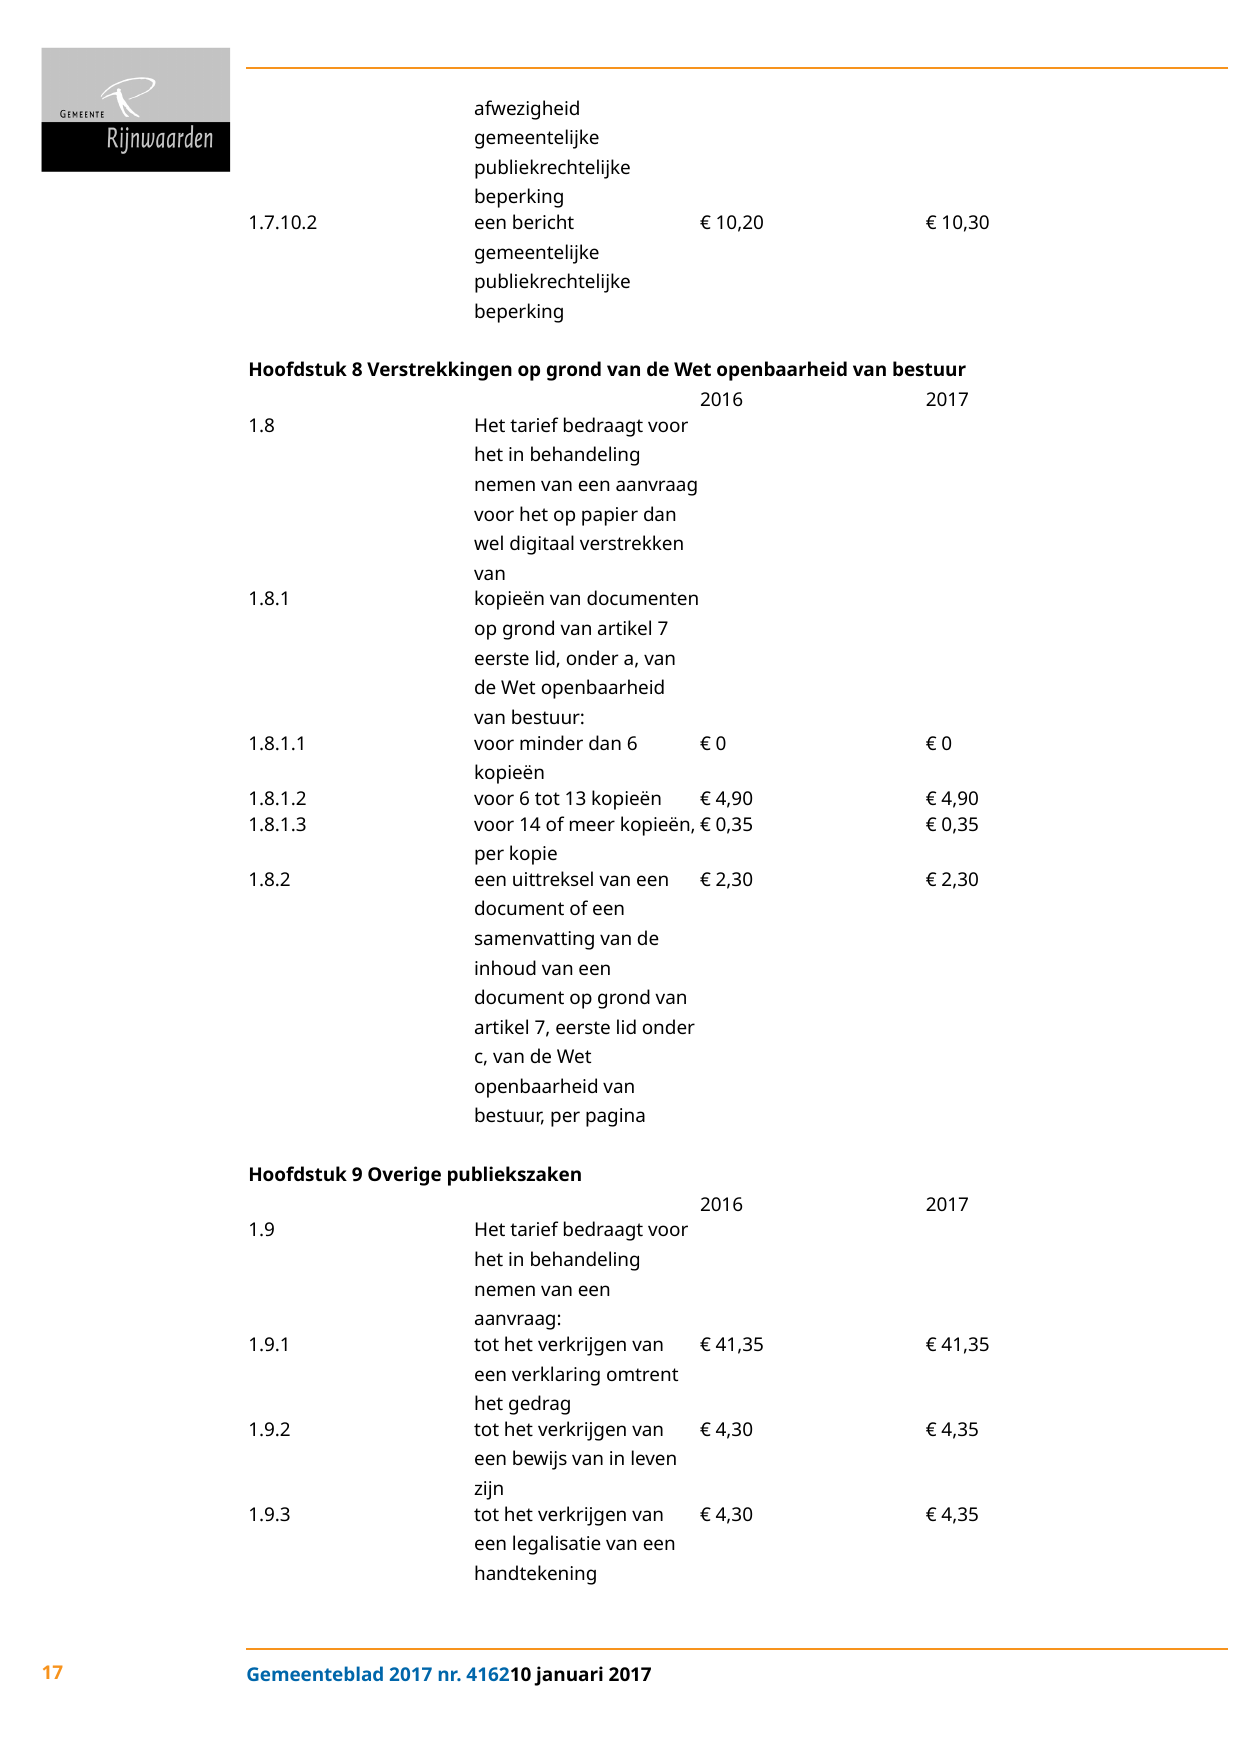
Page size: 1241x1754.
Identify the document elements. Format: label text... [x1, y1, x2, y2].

table_header [248, 1191, 474, 1217]
table_cell afwezigheid gemeentelijke publiekrechtelijke beperking [474, 95, 700, 209]
table_cell € 4,30 [700, 1501, 926, 1586]
table_cell € 4,35 [926, 1416, 1152, 1501]
text Hoofdstuk 9 Overige publiekszaken [248, 1161, 1152, 1187]
table_cell kopieën van documenten op grond van artikel 7 eerste lid, onder a, van de Wet openbaarheid van bestuur: [474, 586, 700, 730]
table_cell [926, 586, 1152, 730]
table_cell 1.9.1 [248, 1331, 474, 1416]
table_cell € 4,35 [926, 1501, 1152, 1586]
table_cell 1.7.10.2 [248, 209, 474, 324]
table_cell € 0,35 [926, 811, 1152, 866]
table_cell een bericht gemeentelijke publiekrechtelijke beperking [474, 209, 700, 324]
table_cell € 2,30 [700, 866, 926, 1128]
table_cell € 0,35 [700, 811, 926, 866]
table_cell € 10,20 [700, 209, 926, 324]
table_cell tot het verkrijgen van een bewijs van in leven zijn [474, 1416, 700, 1501]
table_cell 1.9.3 [248, 1501, 474, 1586]
table_cell € 4,90 [926, 785, 1152, 811]
table_cell € 4,90 [700, 785, 926, 811]
table_cell 1.8.2 [248, 866, 474, 1128]
table_cell 1.8.1.1 [248, 730, 474, 785]
table_cell € 10,30 [926, 209, 1152, 324]
table_cell tot het verkrijgen van een verklaring omtrent het gedrag [474, 1331, 700, 1416]
table_cell [926, 1217, 1152, 1331]
table_cell [926, 412, 1152, 586]
table_cell voor 6 tot 13 kopieën [474, 785, 700, 811]
table_header 2017 [926, 1191, 1152, 1217]
table_cell € 0 [926, 730, 1152, 785]
table_cell 1.9 [248, 1217, 474, 1331]
table_header 2017 [926, 386, 1152, 412]
table_cell Het tarief bedraagt voor het in behandeling nemen van een aanvraag: [474, 1217, 700, 1331]
picture [41, 47, 231, 172]
table_cell € 0 [700, 730, 926, 785]
table_cell [700, 95, 926, 209]
table_cell [248, 95, 474, 209]
table_cell tot het verkrijgen van een legalisatie van een handtekening [474, 1501, 700, 1586]
table_header 2016 [700, 1191, 926, 1217]
table_cell 1.9.2 [248, 1416, 474, 1501]
table_cell [700, 586, 926, 730]
table_cell € 41,35 [700, 1331, 926, 1416]
table_cell 1.8.1 [248, 586, 474, 730]
table_header 2016 [700, 386, 926, 412]
table_header [474, 1191, 700, 1217]
table_cell [700, 412, 926, 586]
table_cell voor 14 of meer kopieën, per kopie [474, 811, 700, 866]
table_cell Het tarief bedraagt voor het in behandeling nemen van een aanvraag voor het op papier dan wel digitaal verstrekken van [474, 412, 700, 586]
table_cell € 41,35 [926, 1331, 1152, 1416]
table_cell 1.8 [248, 412, 474, 586]
table_cell een uittreksel van een document of een samenvatting van de inhoud van een document op grond van artikel 7, eerste lid onder c, van de Wet openbaarheid van bestuur, per pagina [474, 866, 700, 1128]
table_cell [926, 95, 1152, 209]
table_cell € 2,30 [926, 866, 1152, 1128]
table_cell [700, 1217, 926, 1331]
table_cell voor minder dan 6 kopieën [474, 730, 700, 785]
table_cell 1.8.1.2 [248, 785, 474, 811]
text Hoofdstuk 8 Verstrekkingen op grond van de Wet openbaarheid van bestuur [248, 357, 1152, 382]
table_header [474, 386, 700, 412]
table_header [248, 386, 474, 412]
table_cell 1.8.1.3 [248, 811, 474, 866]
table_cell € 4,30 [700, 1416, 926, 1501]
